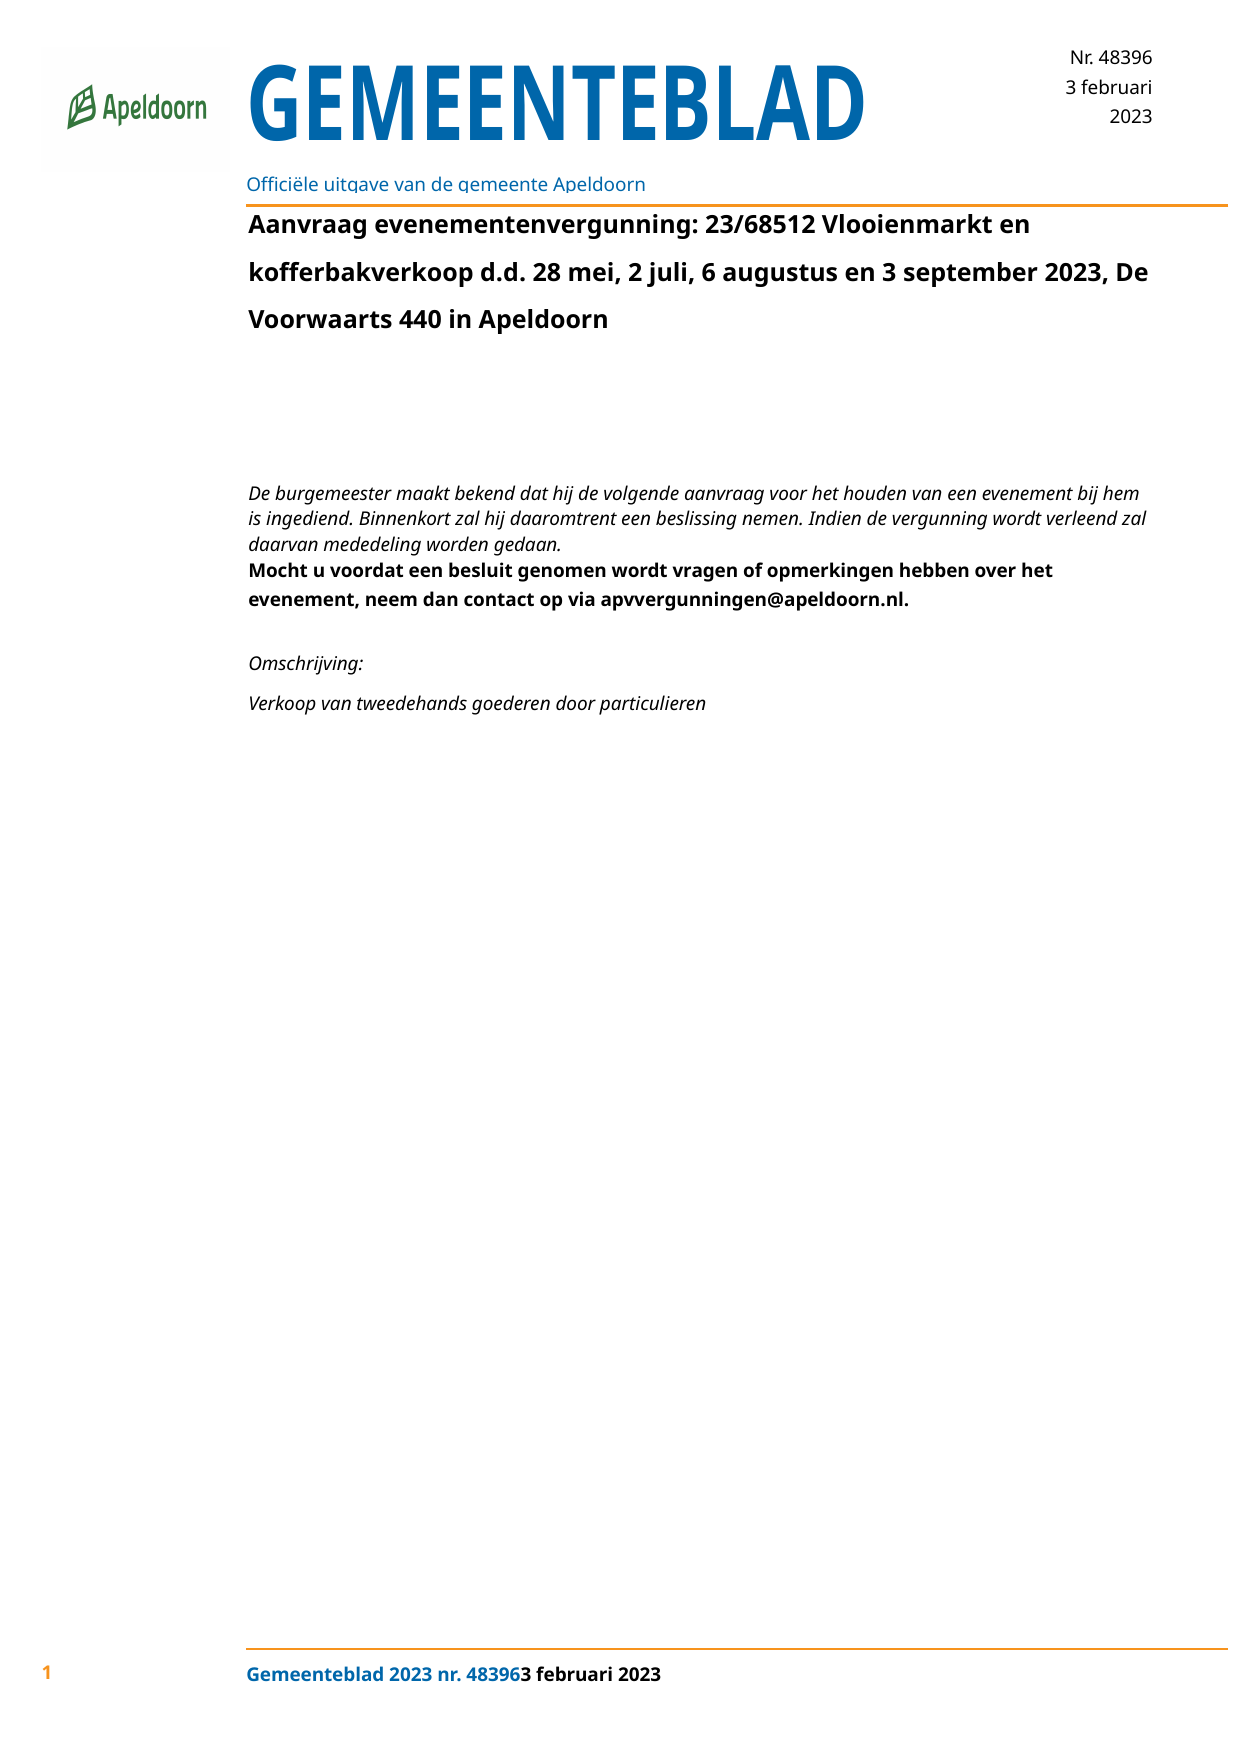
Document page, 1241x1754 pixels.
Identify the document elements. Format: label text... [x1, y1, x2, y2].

text De burgemeester maakt bekend dat hij de volgende aanvraag voor het houden van een evenement bij hem is ingediend. Binnenkort zal hij daaromtrent een beslissing nemen. Indien de vergunning wordt verleend zal daarvan mededeling worden gedaan. [248, 480, 1152, 557]
picture [41, 47, 231, 172]
text Omschrijving: [248, 651, 1152, 676]
text Verkoop van tweedehands goederen door particulieren [248, 690, 1152, 716]
text Aanvraag evenementenvergunning: 23/68512 Vlooienmarkt en kofferbakverkoop d.d. 28 mei, 2 juli, 6 augustus en 3 september 2023, De Voorwaarts 440 in Apeldoorn [248, 207, 1152, 336]
text Mocht u voordat een besluit genomen wordt vragen of opmerkingen hebben over het evenement, neem dan contact op via apvvergunningen@apeldoorn.nl. [248, 557, 1152, 612]
